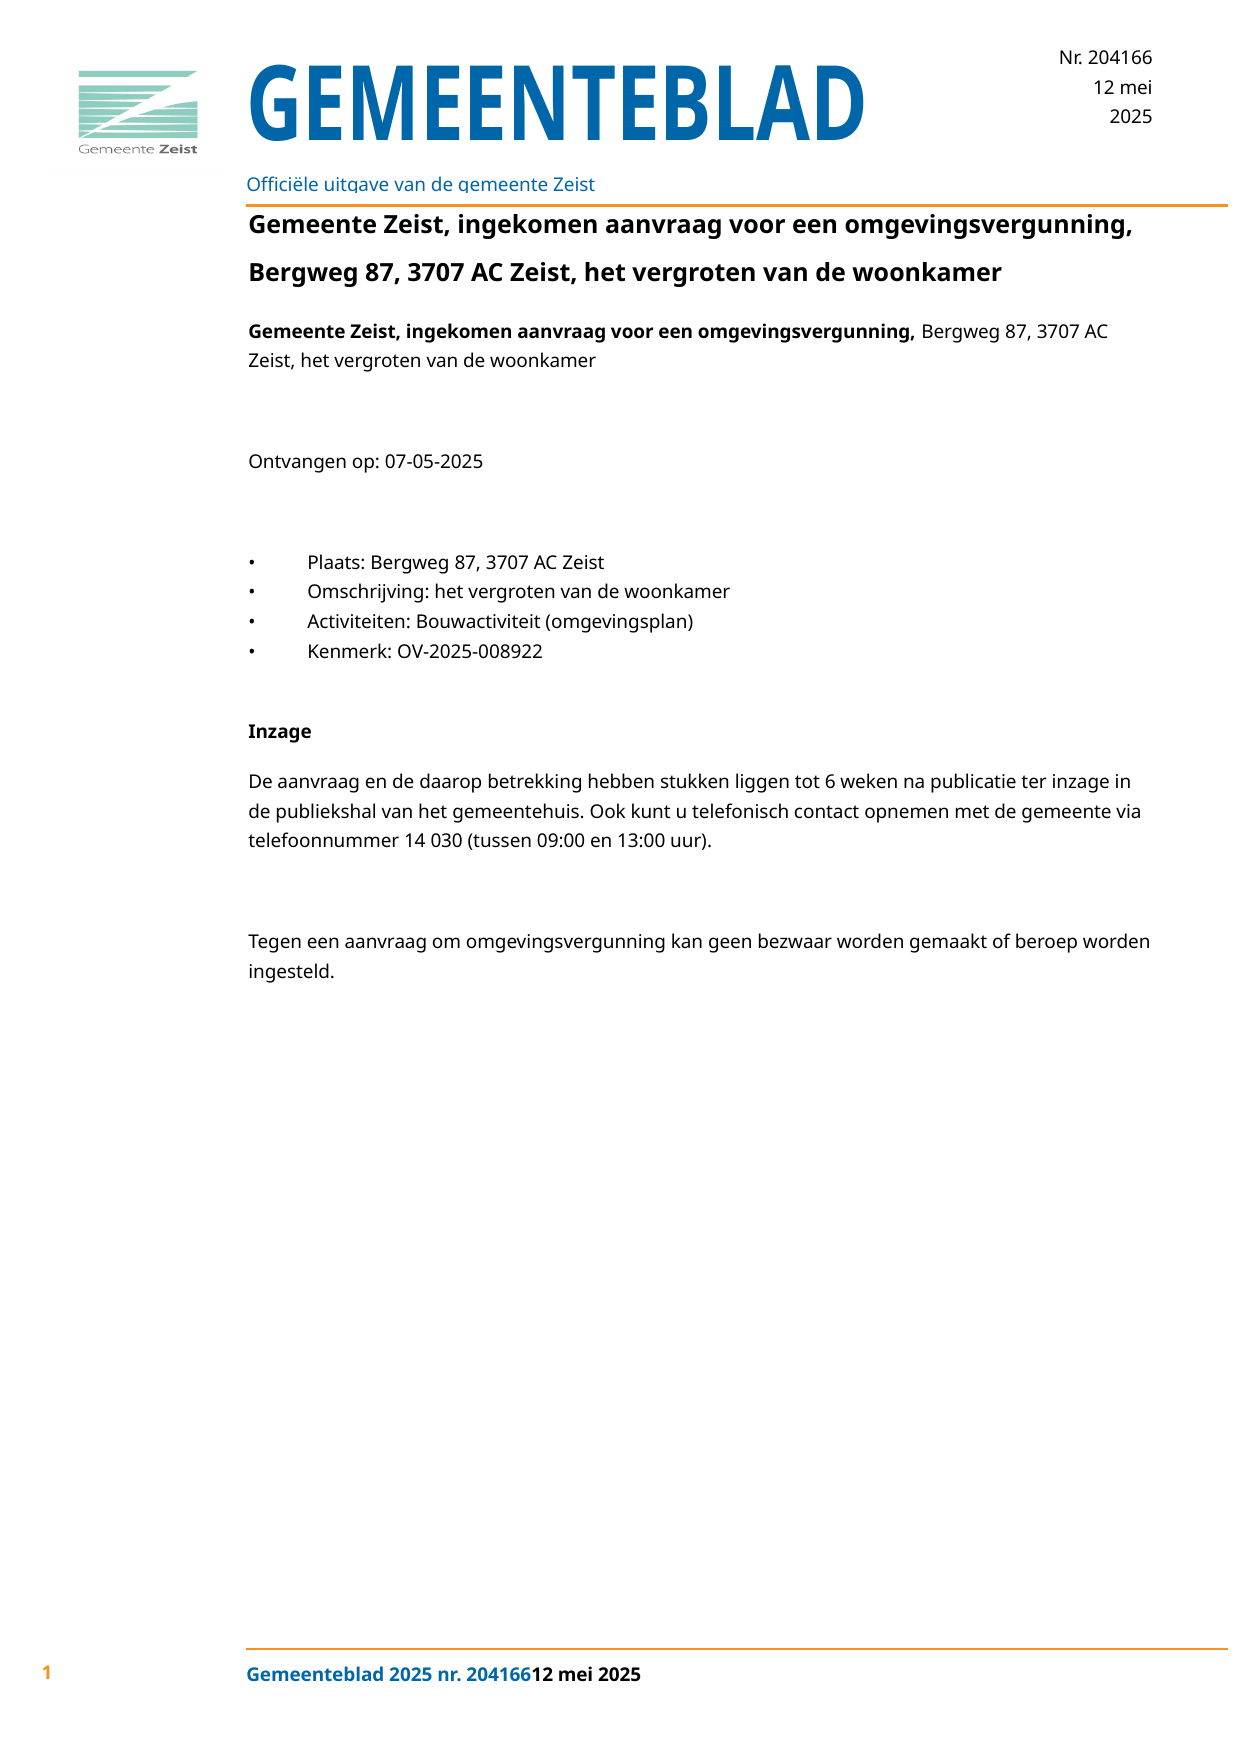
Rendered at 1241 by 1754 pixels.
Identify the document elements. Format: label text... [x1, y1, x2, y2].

list Omschrijving: het vergroten van de woonkamer [248, 579, 1152, 604]
text Gemeente Zeist, ingekomen aanvraag voor een omgevingsvergunning, Bergweg 87, 3707 AC Zeist, het vergroten van de woonkamer [248, 318, 1152, 373]
text Inzage [248, 718, 1152, 744]
picture [41, 47, 231, 172]
text Ontvangen op: 07-05-2025 [248, 448, 1152, 474]
list Plaats: Bergweg 87, 3707 AC Zeist [248, 549, 1152, 575]
text De aanvraag en de daarop betrekking hebben stukken liggen tot 6 weken na publicatie ter inzage in de publiekshal van het gemeentehuis. Ook kunt u telefonisch contact opnemen met de gemeente via telefoonnummer 14 030 (tussen 09:00 en 13:00 uur). [248, 768, 1152, 853]
list Activiteiten: Bouwactiviteit (omgevingsplan) [248, 608, 1152, 634]
text Tegen een aanvraag om omgevingsvergunning kan geen bezwaar worden gemaakt of beroep worden ingesteld. [248, 928, 1152, 984]
list Kenmerk: OV-2025-008922 [248, 638, 1152, 664]
text Gemeente Zeist, ingekomen aanvraag voor een omgevingsvergunning, Bergweg 87, 3707 AC Zeist, het vergroten van de woonkamer [248, 207, 1152, 288]
